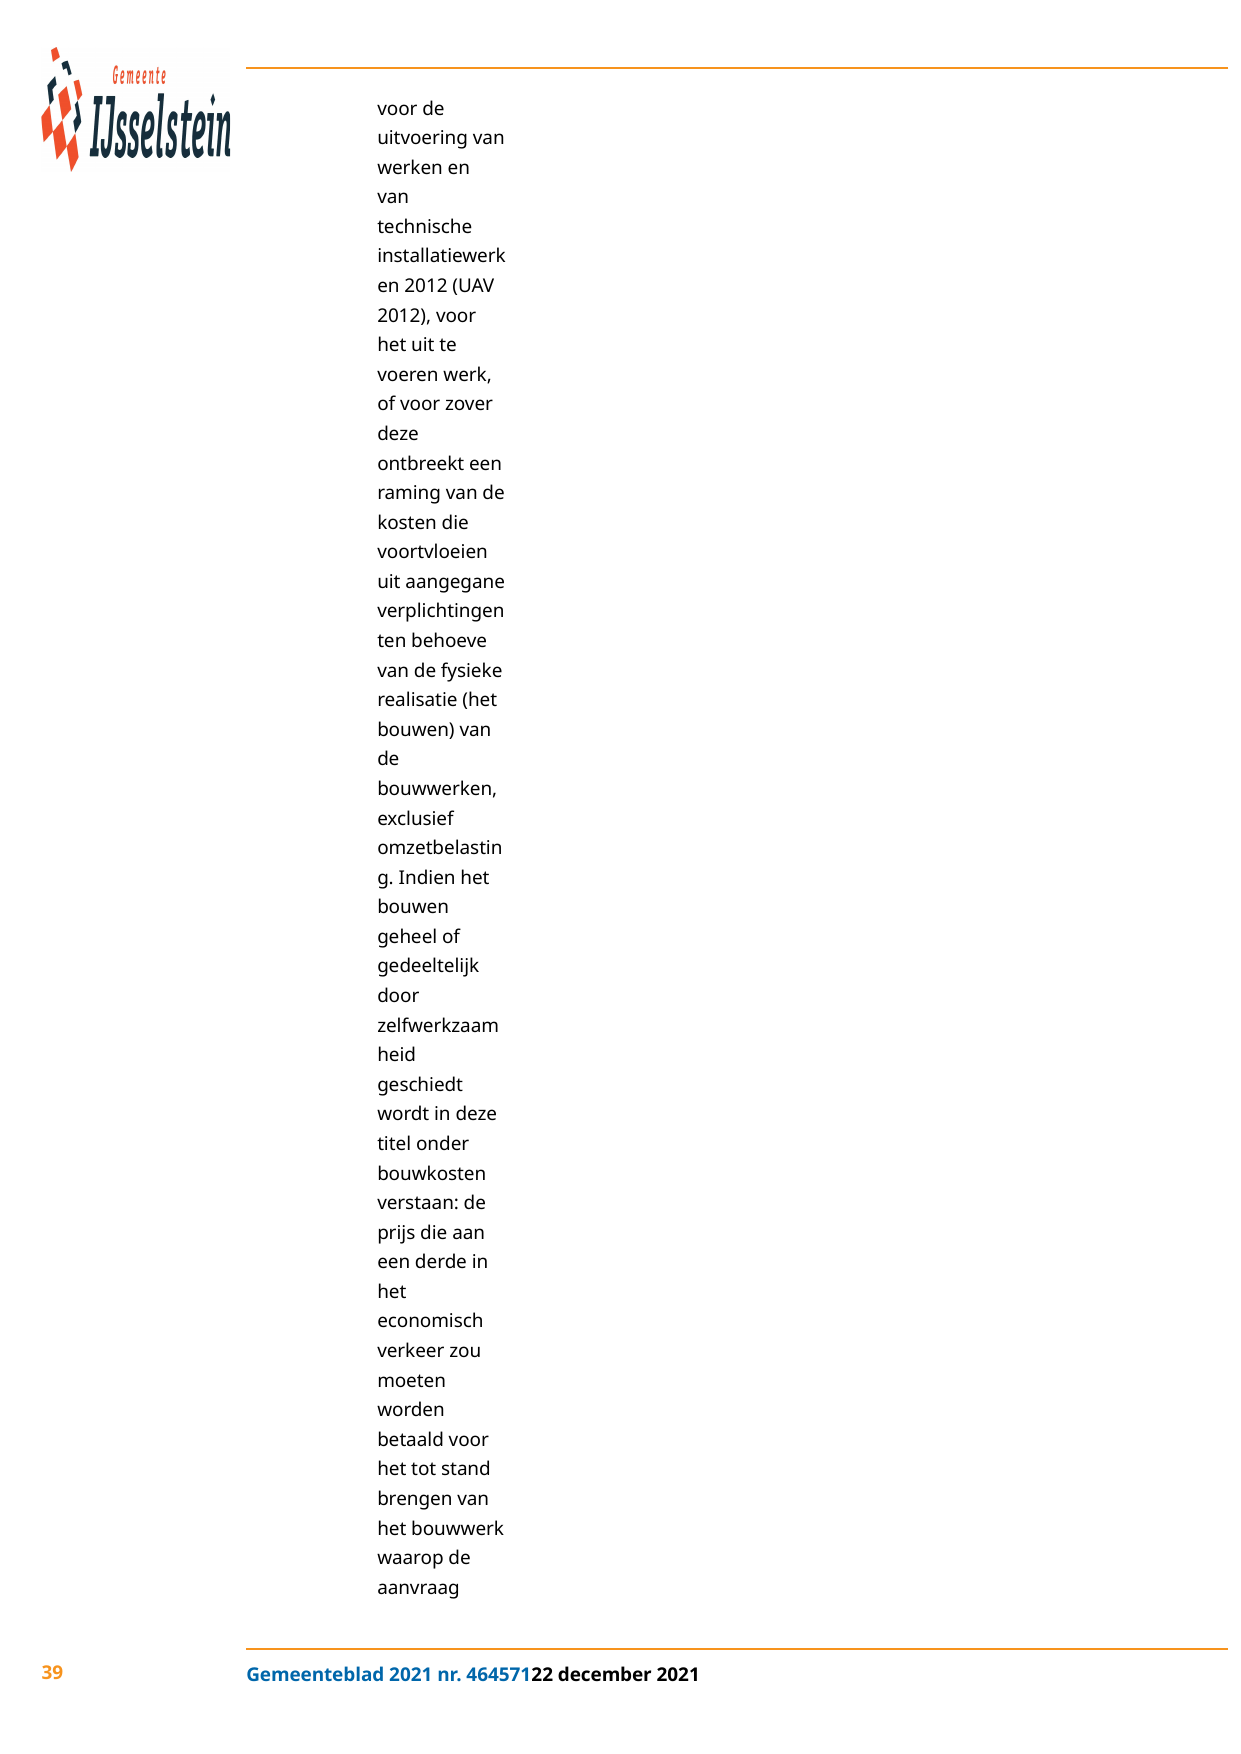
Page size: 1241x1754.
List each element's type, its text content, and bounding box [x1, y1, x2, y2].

table_cell [506, 95, 635, 1600]
table_cell [248, 95, 377, 1600]
picture [41, 47, 231, 172]
table_cell voor de uitvoering van werken en van technische installatiewerken 2012 (UAV 2012), voor het uit te voeren werk, of voor zover deze ontbreekt een raming van de kosten die voortvloeien uit aangegane verplichtingen ten behoeve van de fysieke realisatie (het bouwen) van de bouwwerken, exclusief omzetbelasting. Indien het bouwen geheel of gedeeltelijk door zelfwerkzaamheid geschiedt wordt in deze titel onder bouwkosten verstaan: de prijs die aan een derde in het economisch verkeer zou moeten worden betaald voor het tot stand brengen van het bouwwerk waarop de aanvraag [377, 95, 506, 1600]
